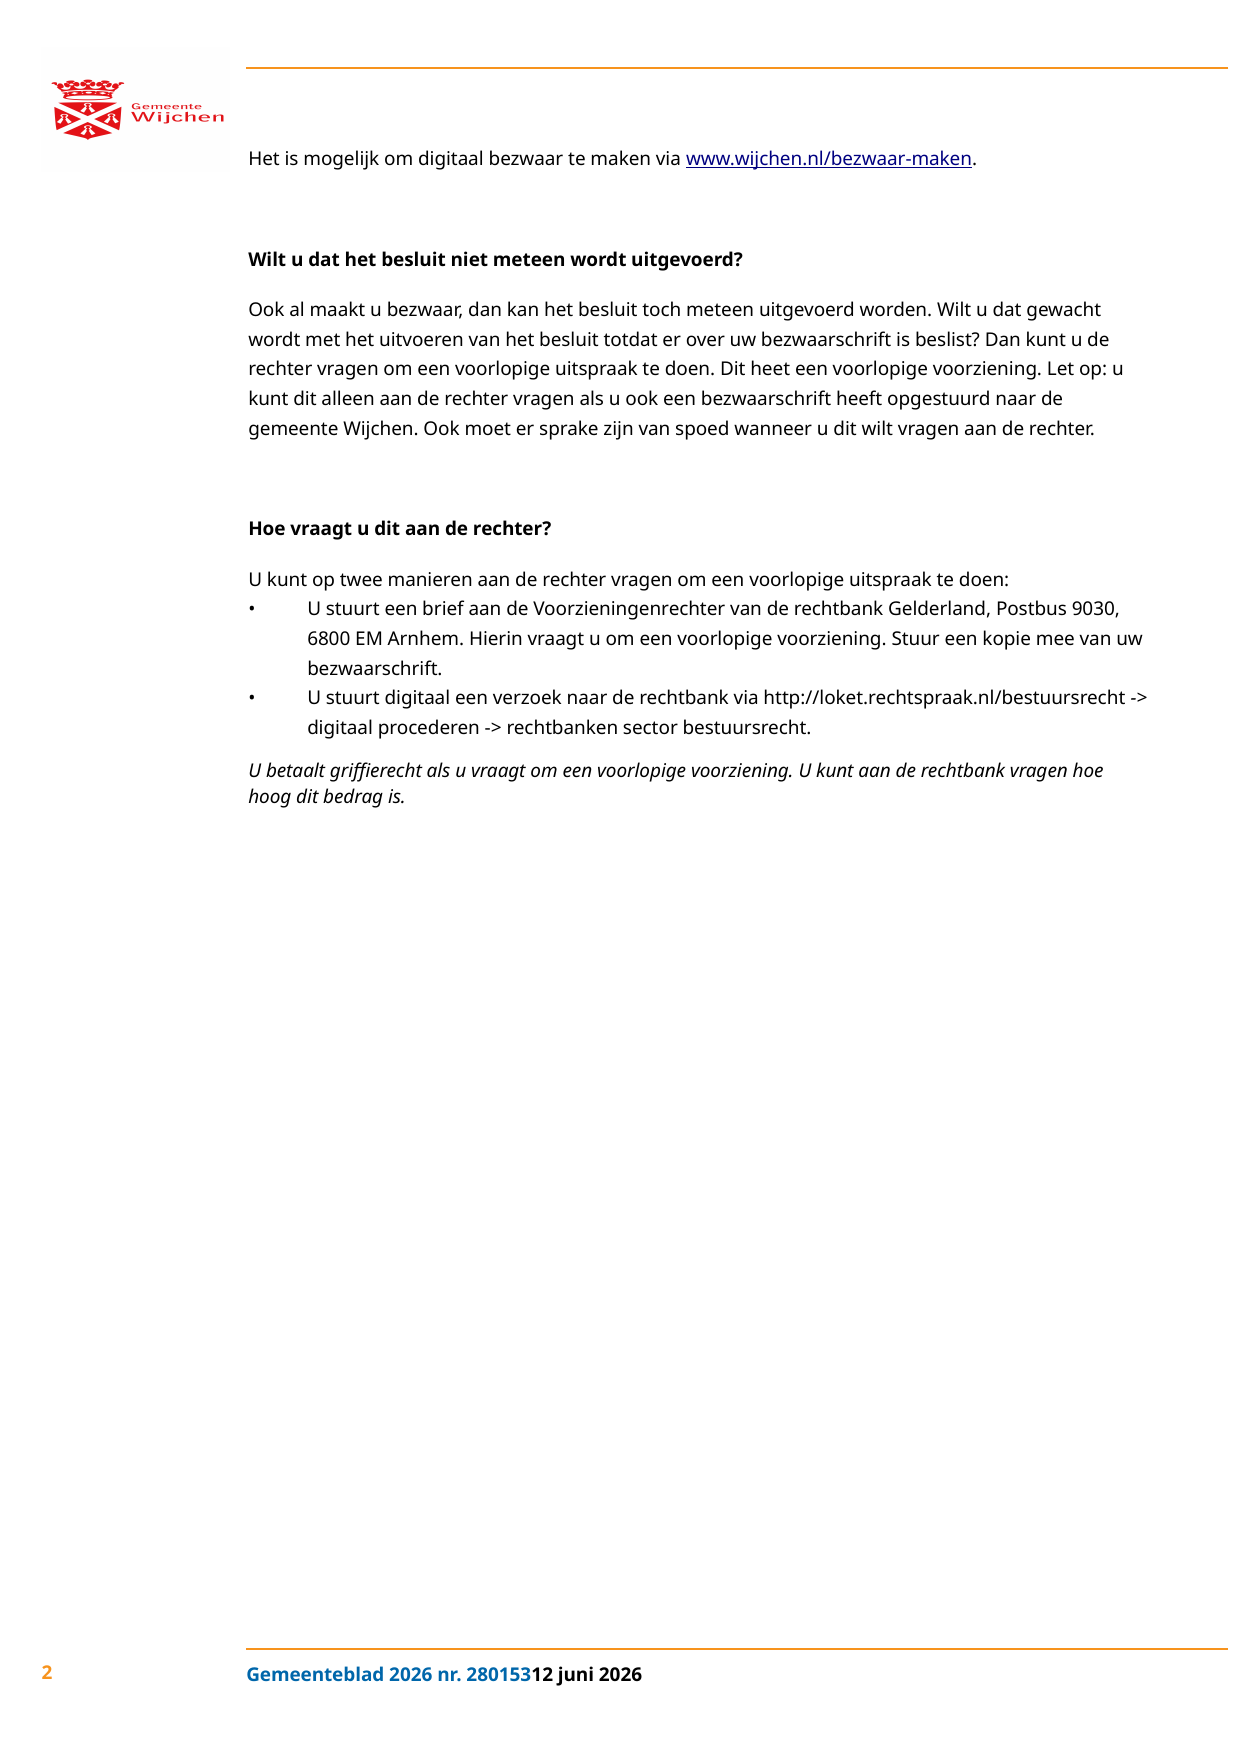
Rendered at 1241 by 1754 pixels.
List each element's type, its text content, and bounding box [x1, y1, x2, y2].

text U kunt op twee manieren aan de rechter vragen om een voorlopige uitspraak te doen: [248, 566, 1152, 592]
text Wilt u dat het besluit niet meteen wordt uitgevoerd? [248, 246, 1152, 272]
text Hoe vraagt u dit aan de rechter? [248, 516, 1152, 541]
list U stuurt digitaal een verzoek naar de rechtbank via http://loket.rechtspraak.nl/bestuursrecht -> digitaal procederen -> rechtbanken sector bestuursrecht. [248, 684, 1152, 740]
list U stuurt een brief aan de Voorzieningenrechter van de rechtbank Gelderland, Postbus 9030, 6800 EM Arnhem. Hierin vraagt u om een voorlopige voorziening. Stuur een kopie mee van uw bezwaarschrift. [248, 596, 1152, 681]
text Het is mogelijk om digitaal bezwaar te maken via www.wijchen.nl/bezwaar-maken. [248, 145, 1152, 171]
text U betaalt griffierecht als u vraagt om een voorlopige voorziening. U kunt aan de rechtbank vragen hoe hoog dit bedrag is. [248, 757, 1152, 808]
picture [41, 47, 231, 172]
text Ook al maakt u bezwaar, dan kan het besluit toch meteen uitgevoerd worden. Wilt u dat gewacht wordt met het uitvoeren van het besluit totdat er over uw bezwaarschrift is beslist? Dan kunt u de rechter vragen om een voorlopige uitspraak te doen. Dit heet een voorlopige voorziening. Let op: u kunt dit alleen aan de rechter vragen als u ook een bezwaarschrift heeft opgestuurd naar de gemeente Wijchen. Ook moet er sprake zijn van spoed wanneer u dit wilt vragen aan de rechter. [248, 296, 1152, 441]
